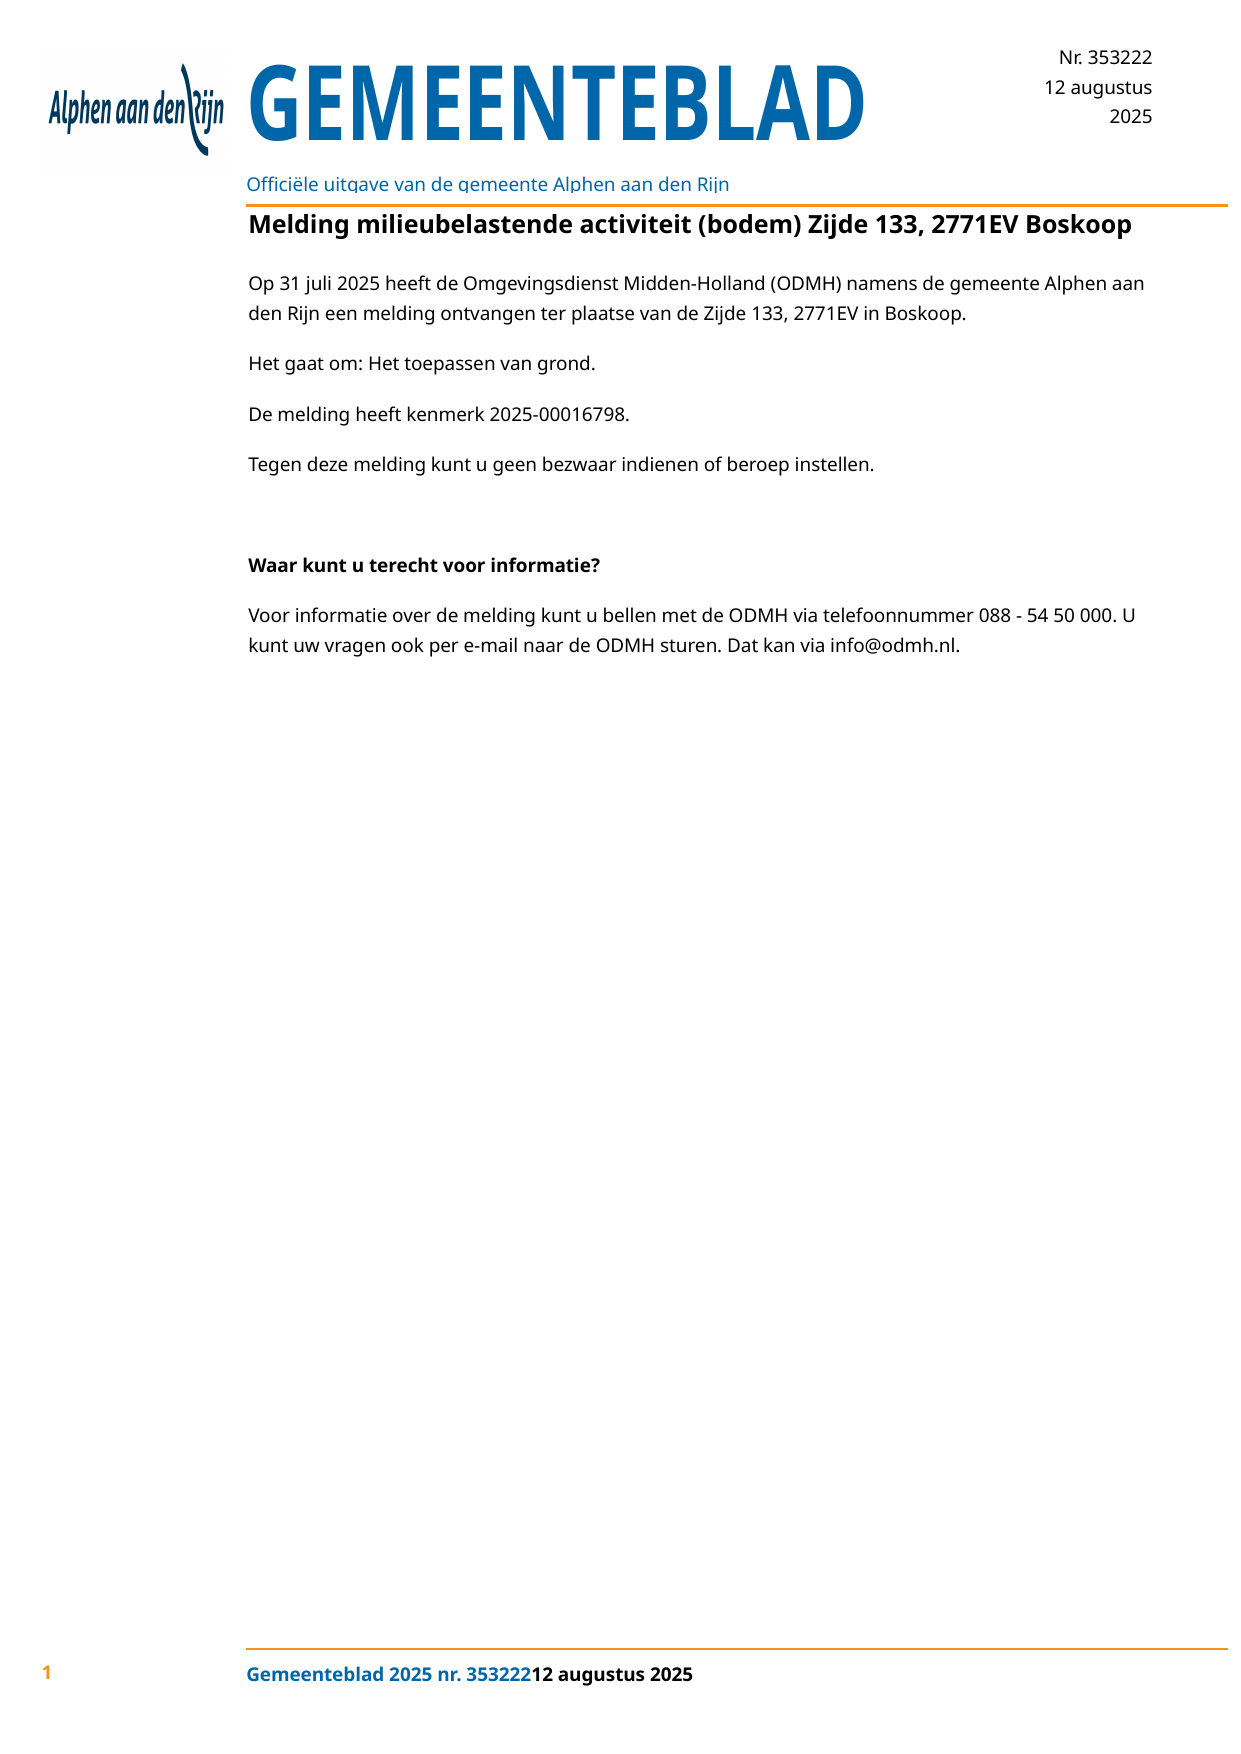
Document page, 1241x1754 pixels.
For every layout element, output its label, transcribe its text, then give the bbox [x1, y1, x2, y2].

text Voor informatie over de melding kunt u bellen met de ODMH via telefoonnummer 088 - 54 50 000. U kunt uw vragen ook per e-mail naar de ODMH sturen. Dat kan via info@odmh.nl. [248, 602, 1152, 658]
text Op 31 juli 2025 heeft de Omgevingsdienst Midden-Holland (ODMH) namens de gemeente Alphen aan den Rijn een melding ontvangen ter plaatse van de Zijde 133, 2771EV in Boskoop. [248, 270, 1152, 326]
text Waar kunt u terecht voor informatie? [248, 552, 1152, 578]
picture [41, 47, 231, 172]
text Melding milieubelastende activiteit (bodem) Zijde 133, 2771EV Boskoop [248, 207, 1152, 241]
text De melding heeft kenmerk 2025-00016798. [248, 401, 1152, 426]
text Het gaat om: Het toepassen van grond. [248, 350, 1152, 376]
text Tegen deze melding kunt u geen bezwaar indienen of beroep instellen. [248, 451, 1152, 477]
